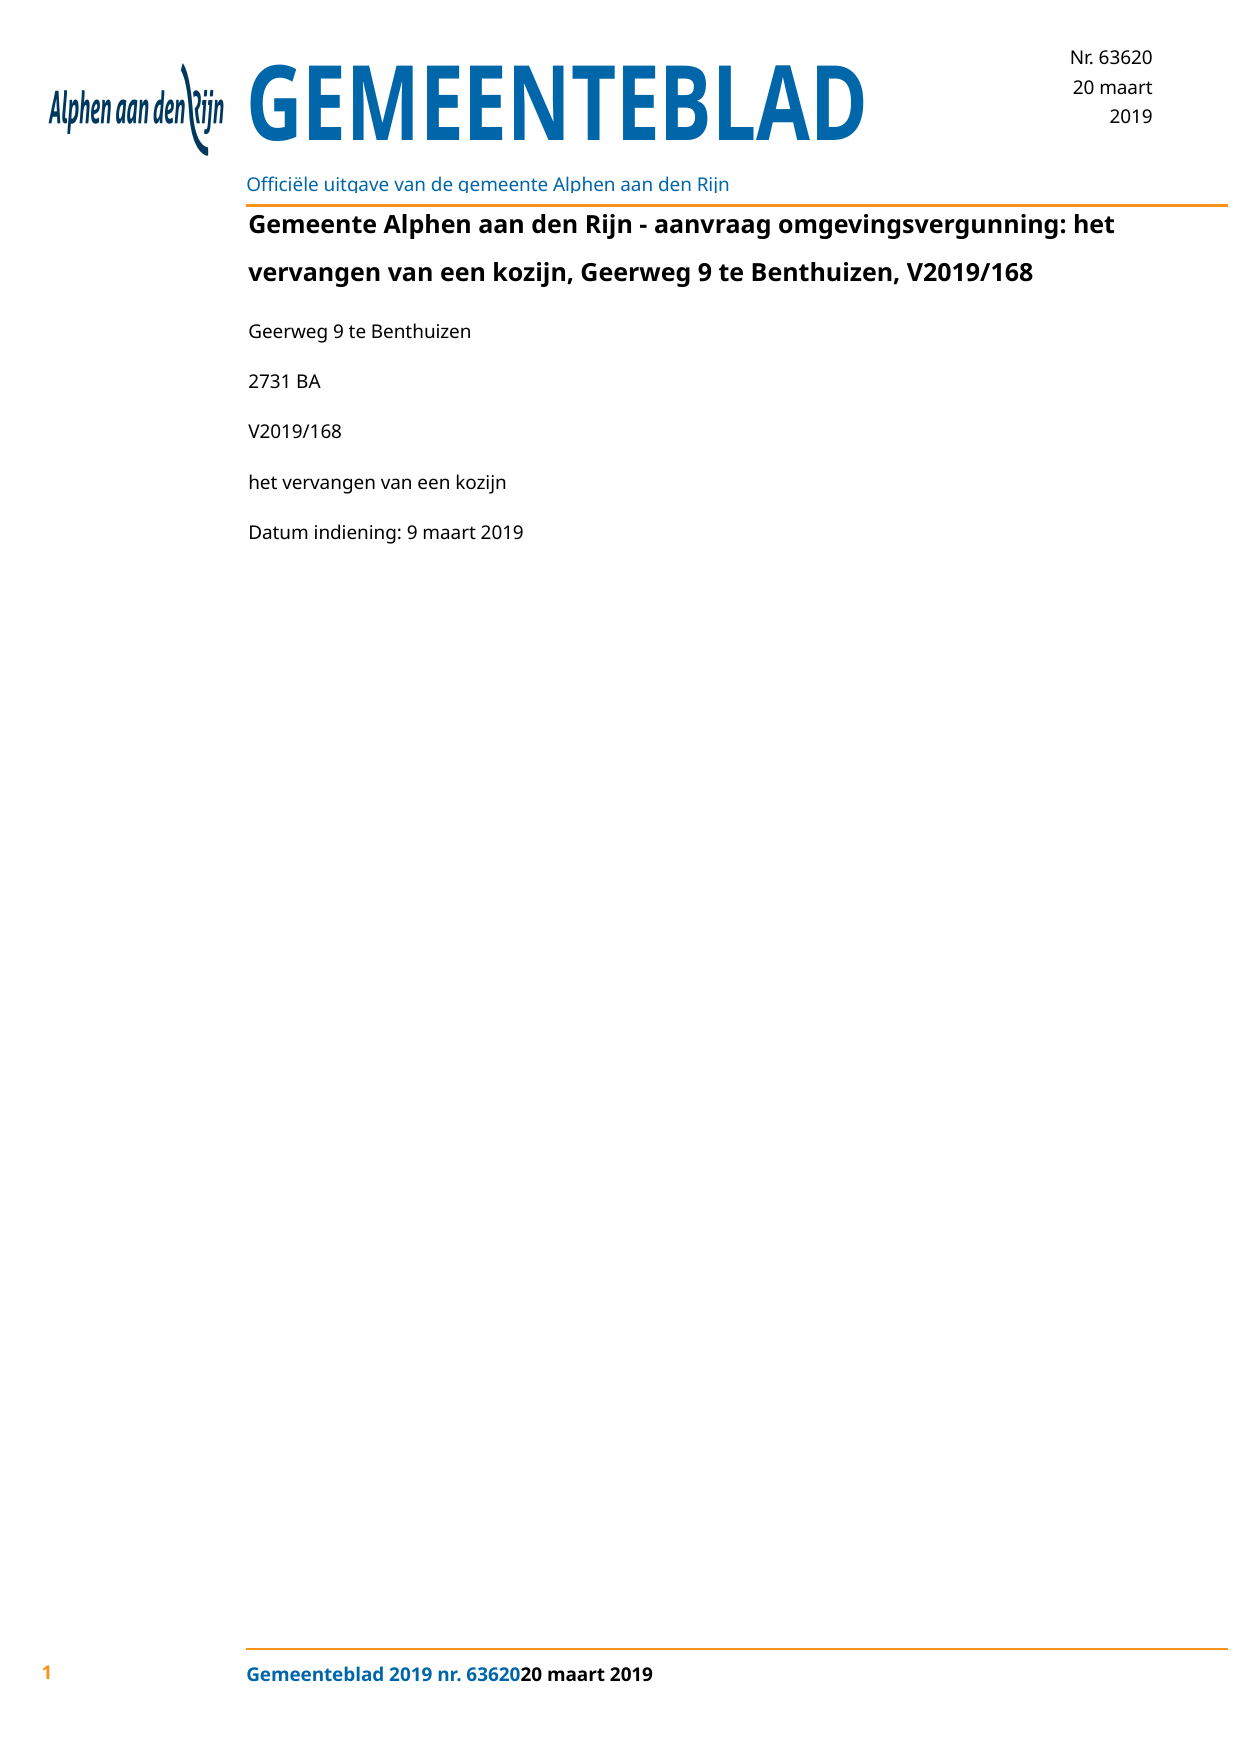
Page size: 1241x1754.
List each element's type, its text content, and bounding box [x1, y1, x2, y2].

picture [41, 47, 231, 172]
text 2731 BA [248, 368, 1152, 394]
text Datum indiening: 9 maart 2019 [248, 519, 1152, 545]
text V2019/168 [248, 419, 1152, 444]
text Geerweg 9 te Benthuizen [248, 318, 1152, 344]
text Gemeente Alphen aan den Rijn - aanvraag omgevingsvergunning: het vervangen van een kozijn, Geerweg 9 te Benthuizen, V2019/168 [248, 207, 1152, 288]
text het vervangen van een kozijn [248, 469, 1152, 495]
